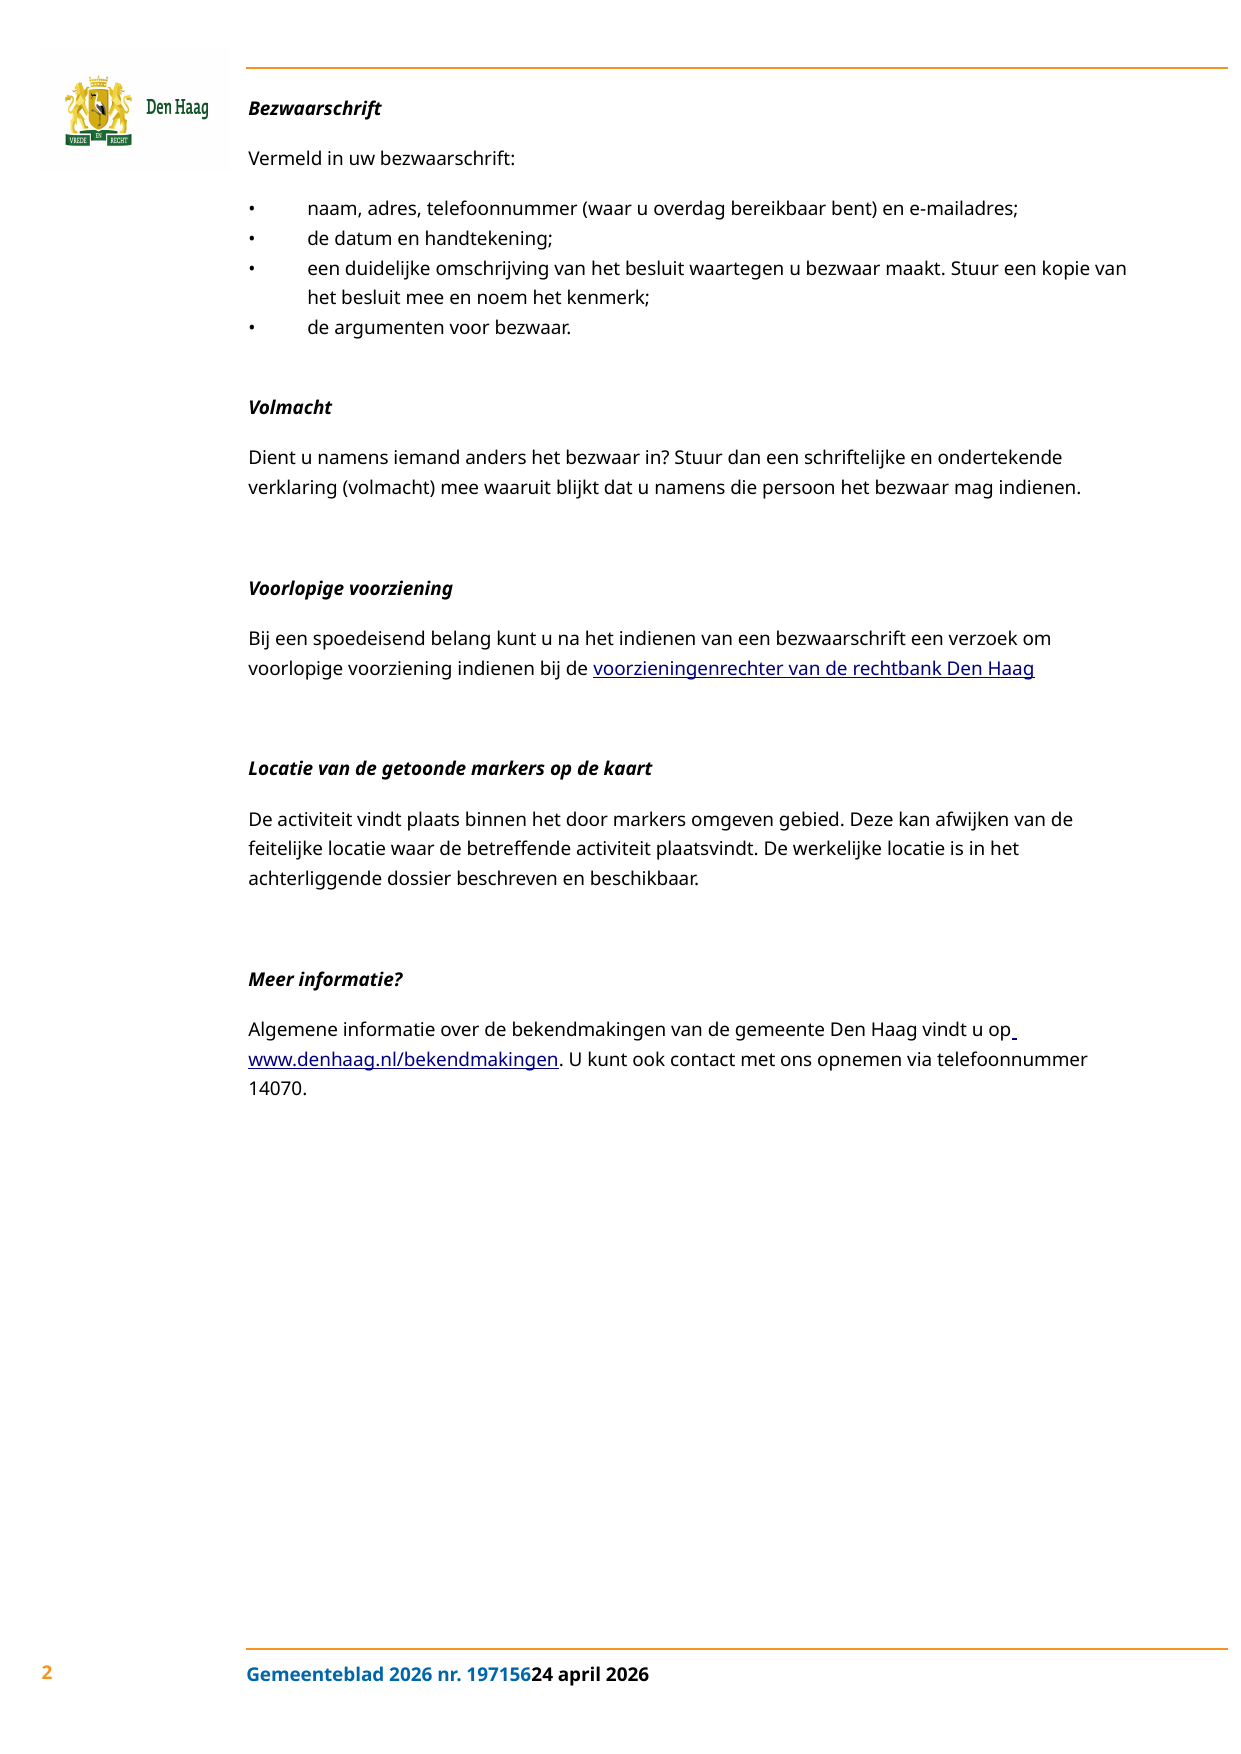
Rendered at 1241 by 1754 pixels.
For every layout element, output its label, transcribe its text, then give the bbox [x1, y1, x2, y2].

text Bezwaarschrift [248, 95, 1152, 121]
list een duidelijke omschrijving van het besluit waartegen u bezwaar maakt. Stuur een kopie van het besluit mee en noem het kenmerk; [248, 255, 1152, 310]
text Locatie van de getoonde markers op de kaart [248, 756, 1152, 781]
text Vermeld in uw bezwaarschrift: [248, 145, 1152, 171]
text Algemene informatie over de bekendmakingen van de gemeente Den Haag vindt u op www.denhaag.nl/bekendmakingen. U kunt ook contact met ons opnemen via telefoonnummer 14070. [248, 1016, 1152, 1101]
text Bij een spoedeisend belang kunt u na het indienen van een bezwaarschrift een verzoek om voorlopige voorziening indienen bij de voorzieningenrechter van de rechtbank Den Haag [248, 625, 1152, 681]
text De activiteit vindt plaats binnen het door markers omgeven gebied. Deze kan afwijken van de feitelijke locatie waar de betreffende activiteit plaatsvindt. De werkelijke locatie is in het achterliggende dossier beschreven en beschikbaar. [248, 806, 1152, 891]
text Dient u namens iemand anders het bezwaar in? Stuur dan een schriftelijke en ondertekende verklaring (volmacht) mee waaruit blijkt dat u namens die persoon het bezwaar mag indienen. [248, 444, 1152, 500]
list naam, adres, telefoonnummer (waar u overdag bereikbaar bent) en e-mailadres; [248, 196, 1152, 221]
text Meer informatie? [248, 966, 1152, 992]
text Volmacht [248, 394, 1152, 420]
picture [41, 47, 231, 172]
text Voorlopige voorziening [248, 575, 1152, 601]
list de argumenten voor bezwaar. [248, 314, 1152, 340]
list de datum en handtekening; [248, 225, 1152, 251]
